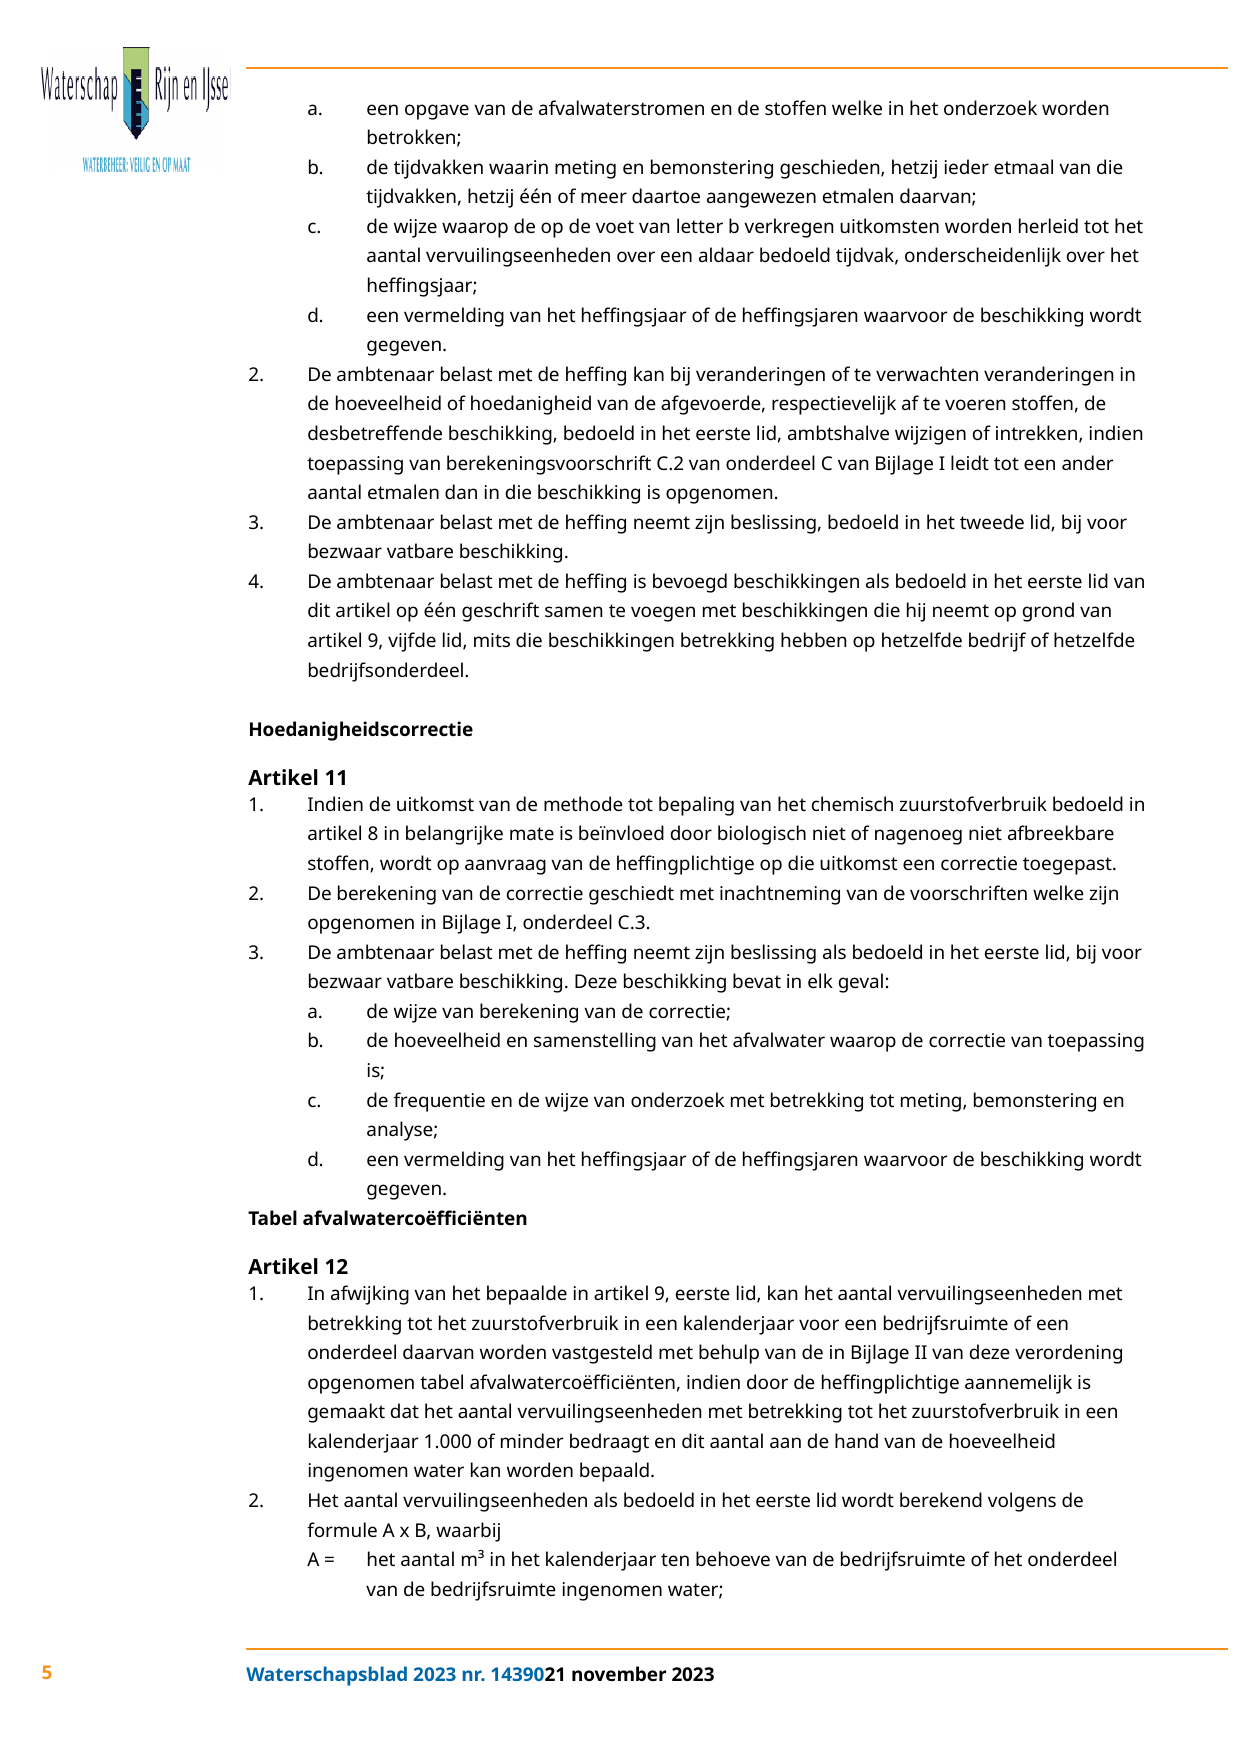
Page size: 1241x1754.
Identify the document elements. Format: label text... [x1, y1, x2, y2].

list een vermelding van het heffingsjaar of de heffingsjaren waarvoor de beschikking wordt gegeven. [307, 1146, 1152, 1201]
list De berekening van de correctie geschiedt met inachtneming van de voorschriften welke zijn opgenomen in Bijlage I, onderdeel C.3. [248, 880, 1152, 935]
picture [41, 47, 231, 172]
list De ambtenaar belast met de heffing neemt zijn beslissing als bedoeld in het eerste lid, bij voor bezwaar vatbare beschikking. Deze beschikking bevat in elk geval: [248, 939, 1152, 994]
list de tijdvakken waarin meting en bemonstering geschieden, hetzij ieder etmaal van die tijdvakken, hetzij één of meer daartoe aangewezen etmalen daarvan; [307, 154, 1152, 209]
text Tabel afvalwatercoëfficiënten [248, 1205, 1152, 1231]
list het aantal m³ in het kalenderjaar ten behoeve van de bedrijfsruimte of het onderdeel van de bedrijfsruimte ingenomen water; [307, 1546, 1152, 1602]
list De ambtenaar belast met de heffing is bevoegd beschikkingen als bedoeld in het eerste lid van dit artikel op één geschrift samen te voegen met beschikkingen die hij neemt op grond van artikel 9, vijfde lid, mits die beschikkingen betrekking hebben op hetzelfde bedrijf of hetzelfde bedrijfsonderdeel. [248, 568, 1152, 683]
list De ambtenaar belast met de heffing neemt zijn beslissing, bedoeld in het tweede lid, bij voor bezwaar vatbare beschikking. [248, 509, 1152, 564]
list In afwijking van het bepaalde in artikel 9, eerste lid, kan het aantal vervuilingseenheden met betrekking tot het zuurstofverbruik in een kalenderjaar voor een bedrijfsruimte of een onderdeel daarvan worden vastgesteld met behulp van de in Bijlage II van deze verordening opgenomen tabel afvalwatercoëfficiënten, indien door de heffingplichtige aannemelijk is gemaakt dat het aantal vervuilingseenheden met betrekking tot het zuurstofverbruik in een kalenderjaar 1.000 of minder bedraagt en dit aantal aan de hand van de hoeveelheid ingenomen water kan worden bepaald. [248, 1280, 1152, 1483]
list de hoeveelheid en samenstelling van het afvalwater waarop de correctie van toepassing is; [307, 1028, 1152, 1083]
list Het aantal vervuilingseenheden als bedoeld in het eerste lid wordt berekend volgens de formule A x B, waarbij [248, 1487, 1152, 1543]
list een vermelding van het heffingsjaar of de heffingsjaren waarvoor de beschikking wordt gegeven. [307, 302, 1152, 357]
list De ambtenaar belast met de heffing kan bij veranderingen of te verwachten veranderingen in de hoeveelheid of hoedanigheid van de afgevoerde, respectievelijk af te voeren stoffen, de desbetreffende beschikking, bedoeld in het eerste lid, ambtshalve wijzigen of intrekken, indien toepassing van berekeningsvoorschrift C.2 van onderdeel C van Bijlage I leidt tot een ander aantal etmalen dan in die beschikking is opgenomen. [248, 361, 1152, 505]
text Artikel 12 [248, 1252, 1152, 1280]
list de frequentie en de wijze van onderzoek met betrekking tot meting, bemonstering en analyse; [307, 1087, 1152, 1142]
text Artikel 11 [248, 763, 1152, 791]
list een opgave van de afvalwaterstromen en de stoffen welke in het onderzoek worden betrokken; [307, 95, 1152, 150]
list de wijze van berekening van de correctie; [307, 998, 1152, 1024]
list Indien de uitkomst van de methode tot bepaling van het chemisch zuurstofverbruik bedoeld in artikel 8 in belangrijke mate is beïnvloed door biologisch niet of nagenoeg niet afbreekbare stoffen, wordt op aanvraag van de heffingplichtige op die uitkomst een correctie toegepast. [248, 791, 1152, 876]
list de wijze waarop de op de voet van letter b verkregen uitkomsten worden herleid tot het aantal vervuilingseenheden over een aldaar bedoeld tijdvak, onderscheidenlijk over het heffingsjaar; [307, 213, 1152, 298]
text Hoedanigheidscorrectie [248, 716, 1152, 742]
